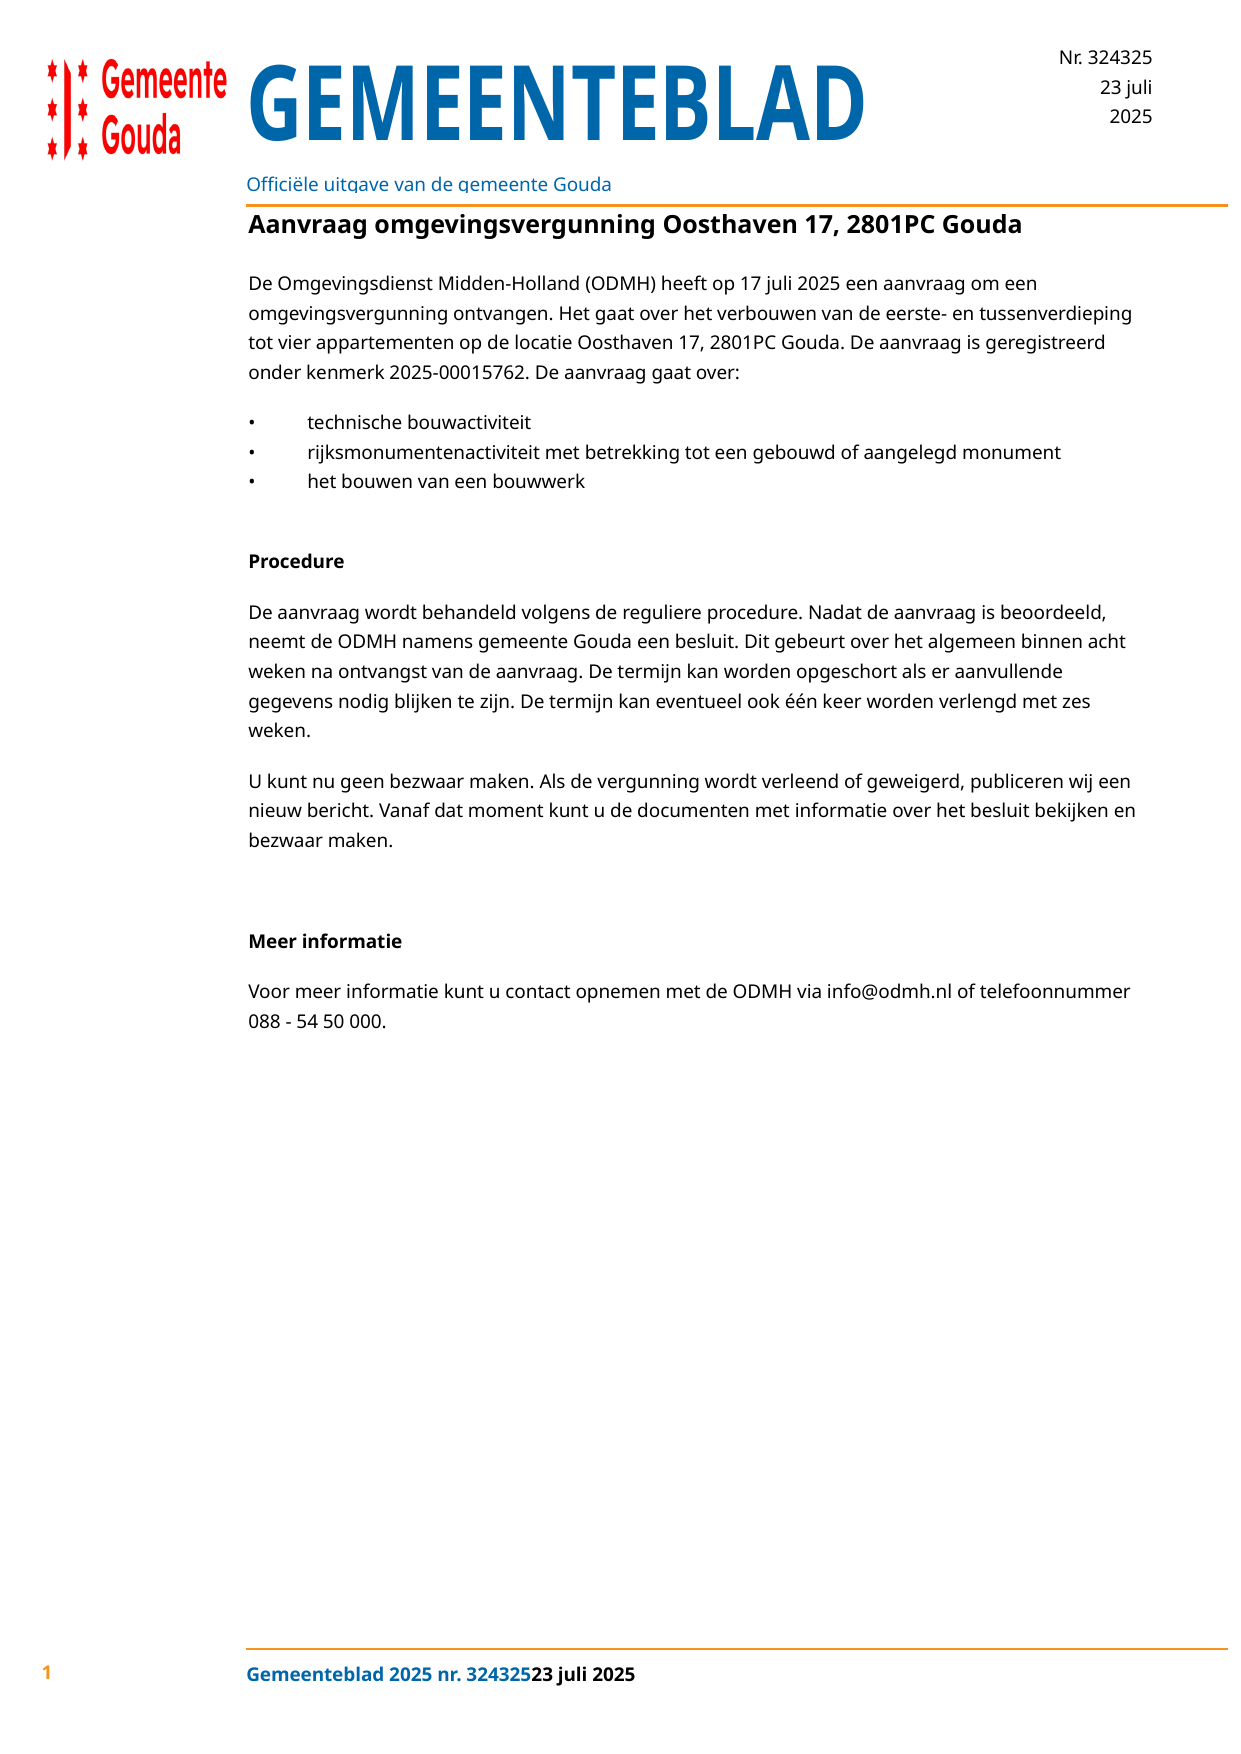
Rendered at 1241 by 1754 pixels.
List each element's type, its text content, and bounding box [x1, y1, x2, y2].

list technische bouwactiviteit [248, 409, 1152, 435]
text Meer informatie [248, 928, 1152, 953]
text Aanvraag omgevingsvergunning Oosthaven 17, 2801PC Gouda [248, 207, 1152, 241]
text Voor meer informatie kunt u contact opnemen met de ODMH via info@odmh.nl of telefoonnummer 088 - 54 50 000. [248, 978, 1152, 1033]
text U kunt nu geen bezwaar maken. Als de vergunning wordt verleend of geweigerd, publiceren wij een nieuw bericht. Vanaf dat moment kunt u de documenten met informatie over het besluit bekijken en bezwaar maken. [248, 768, 1152, 853]
picture [41, 47, 231, 172]
list het bouwen van een bouwwerk [248, 469, 1152, 494]
text Procedure [248, 549, 1152, 574]
list rijksmonumentenactiviteit met betrekking tot een gebouwd of aangelegd monument [248, 439, 1152, 465]
text De Omgevingsdienst Midden-Holland (ODMH) heeft op 17 juli 2025 een aanvraag om een omgevingsvergunning ontvangen. Het gaat over het verbouwen van de eerste- en tussenverdieping tot vier appartementen op de locatie Oosthaven 17, 2801PC Gouda. De aanvraag is geregistreerd onder kenmerk 2025-00015762. De aanvraag gaat over: [248, 270, 1152, 385]
text De aanvraag wordt behandeld volgens de reguliere procedure. Nadat de aanvraag is beoordeeld, neemt de ODMH namens gemeente Gouda een besluit. Dit gebeurt over het algemeen binnen acht weken na ontvangst van de aanvraag. De termijn kan worden opgeschort als er aanvullende gegevens nodig blijken te zijn. De termijn kan eventueel ook één keer worden verlengd met zes weken. [248, 599, 1152, 743]
